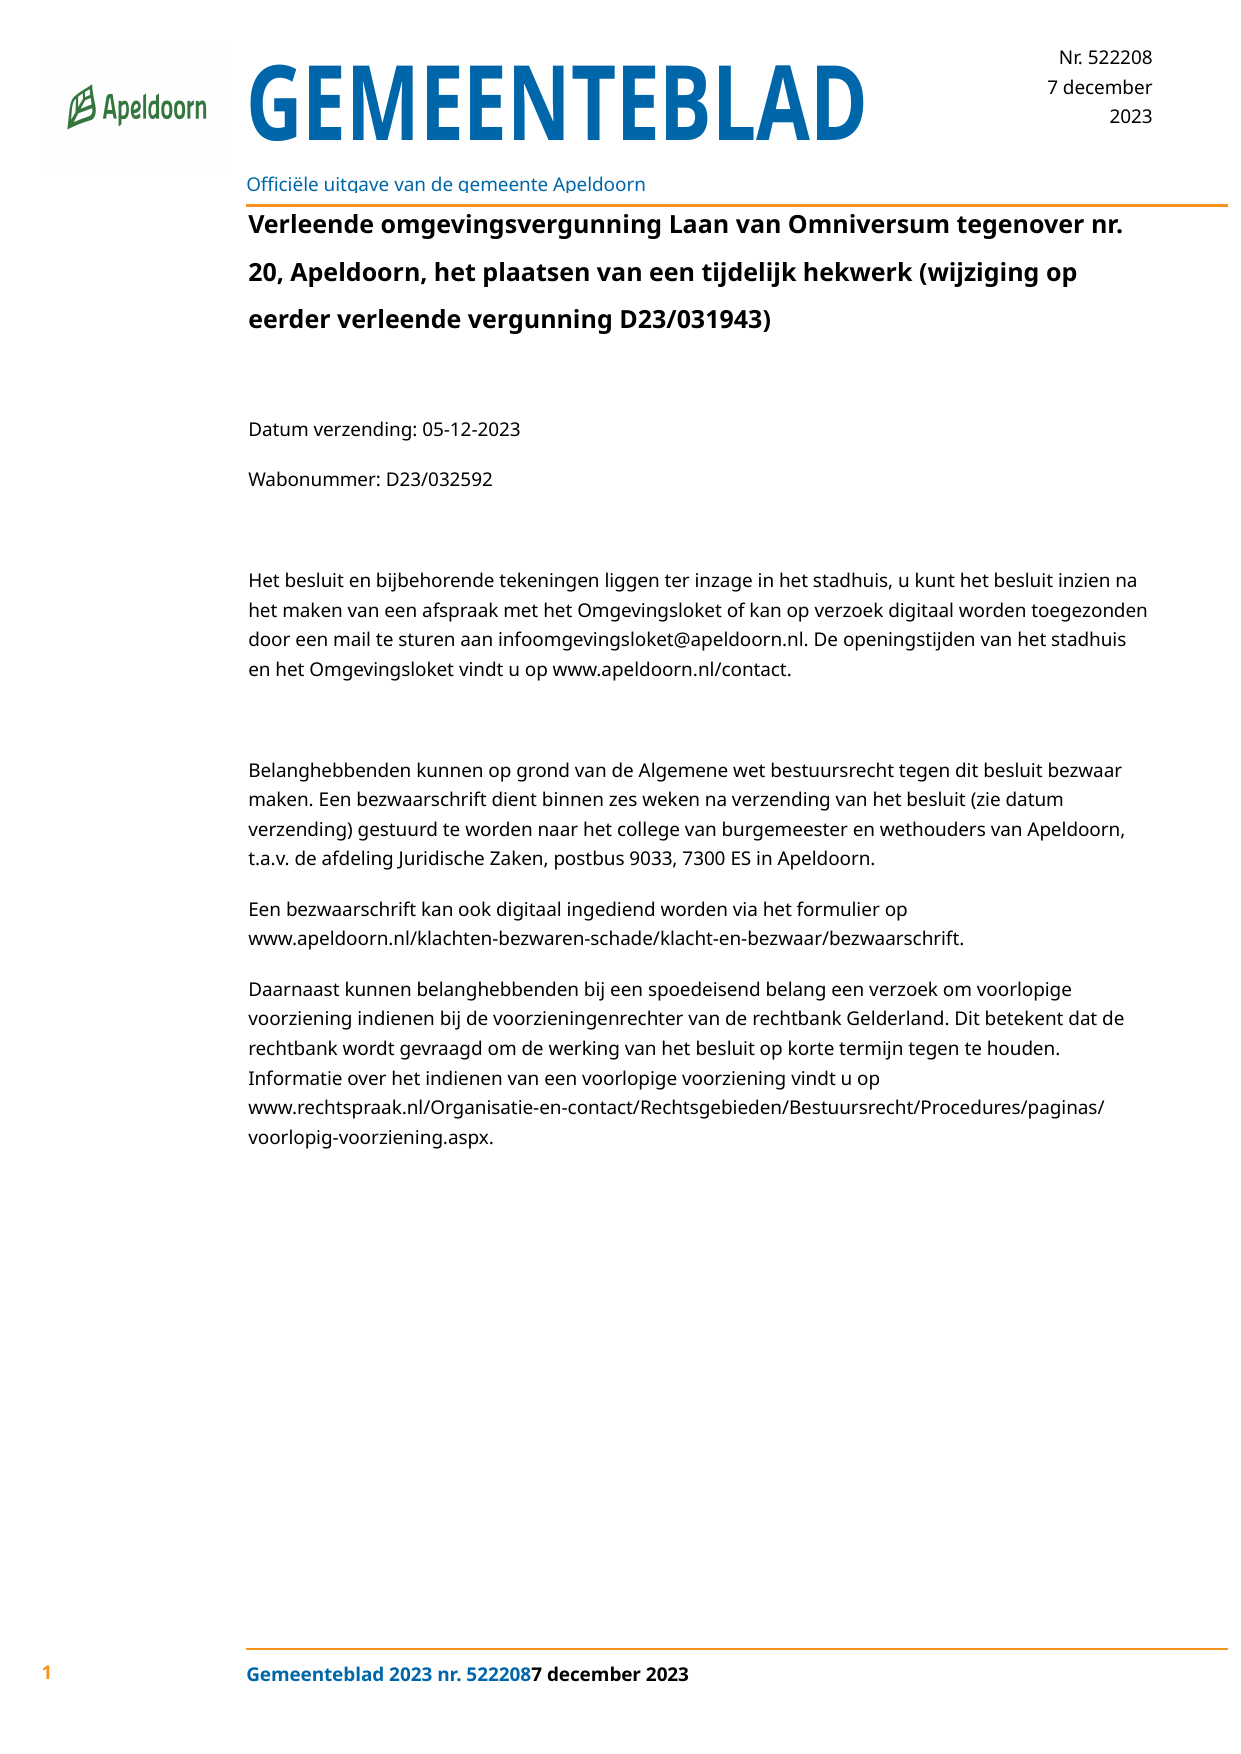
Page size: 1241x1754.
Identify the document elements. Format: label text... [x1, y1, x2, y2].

text Belanghebbenden kunnen op grond van de Algemene wet bestuursrecht tegen dit besluit bezwaar maken. Een bezwaarschrift dient binnen zes weken na verzending van het besluit (zie datum verzending) gestuurd te worden naar het college van burgemeester en wethouders van Apeldoorn, t.a.v. de afdeling Juridische Zaken, postbus 9033, 7300 ES in Apeldoorn. [248, 757, 1152, 871]
text Het besluit en bijbehorende tekeningen liggen ter inzage in het stadhuis, u kunt het besluit inzien na het maken van een afspraak met het Omgevingsloket of kan op verzoek digitaal worden toegezonden door een mail te sturen aan infoomgevingsloket@apeldoorn.nl. De openingstijden van het stadhuis en het Omgevingsloket vindt u op www.apeldoorn.nl/contact. [248, 567, 1152, 682]
text Daarnaast kunnen belanghebbenden bij een spoedeisend belang een verzoek om voorlopige voorziening indienen bij de voorzieningenrechter van de rechtbank Gelderland. Dit betekent dat de rechtbank wordt gevraagd om de werking van het besluit op korte termijn tegen te houden. Informatie over het indienen van een voorlopige voorziening vindt u op www.rechtspraak.nl/Organisatie-en-contact/Rechtsgebieden/Bestuursrecht/Procedures/paginas/voorlopig-voorziening.aspx. [248, 976, 1152, 1149]
text Een bezwaarschrift kan ook digitaal ingediend worden via het formulier op www.apeldoorn.nl/klachten-bezwaren-schade/klacht-en-bezwaar/bezwaarschrift. [248, 896, 1152, 951]
text Verleende omgevingsvergunning Laan van Omniversum tegenover nr. 20, Apeldoorn, het plaatsen van een tijdelijk hekwerk (wijziging op eerder verleende vergunning D23/031943) [248, 207, 1152, 336]
text Datum verzending: 05-12-2023 [248, 416, 1152, 442]
picture [41, 47, 231, 172]
text Wabonummer: D23/032592 [248, 466, 1152, 492]
